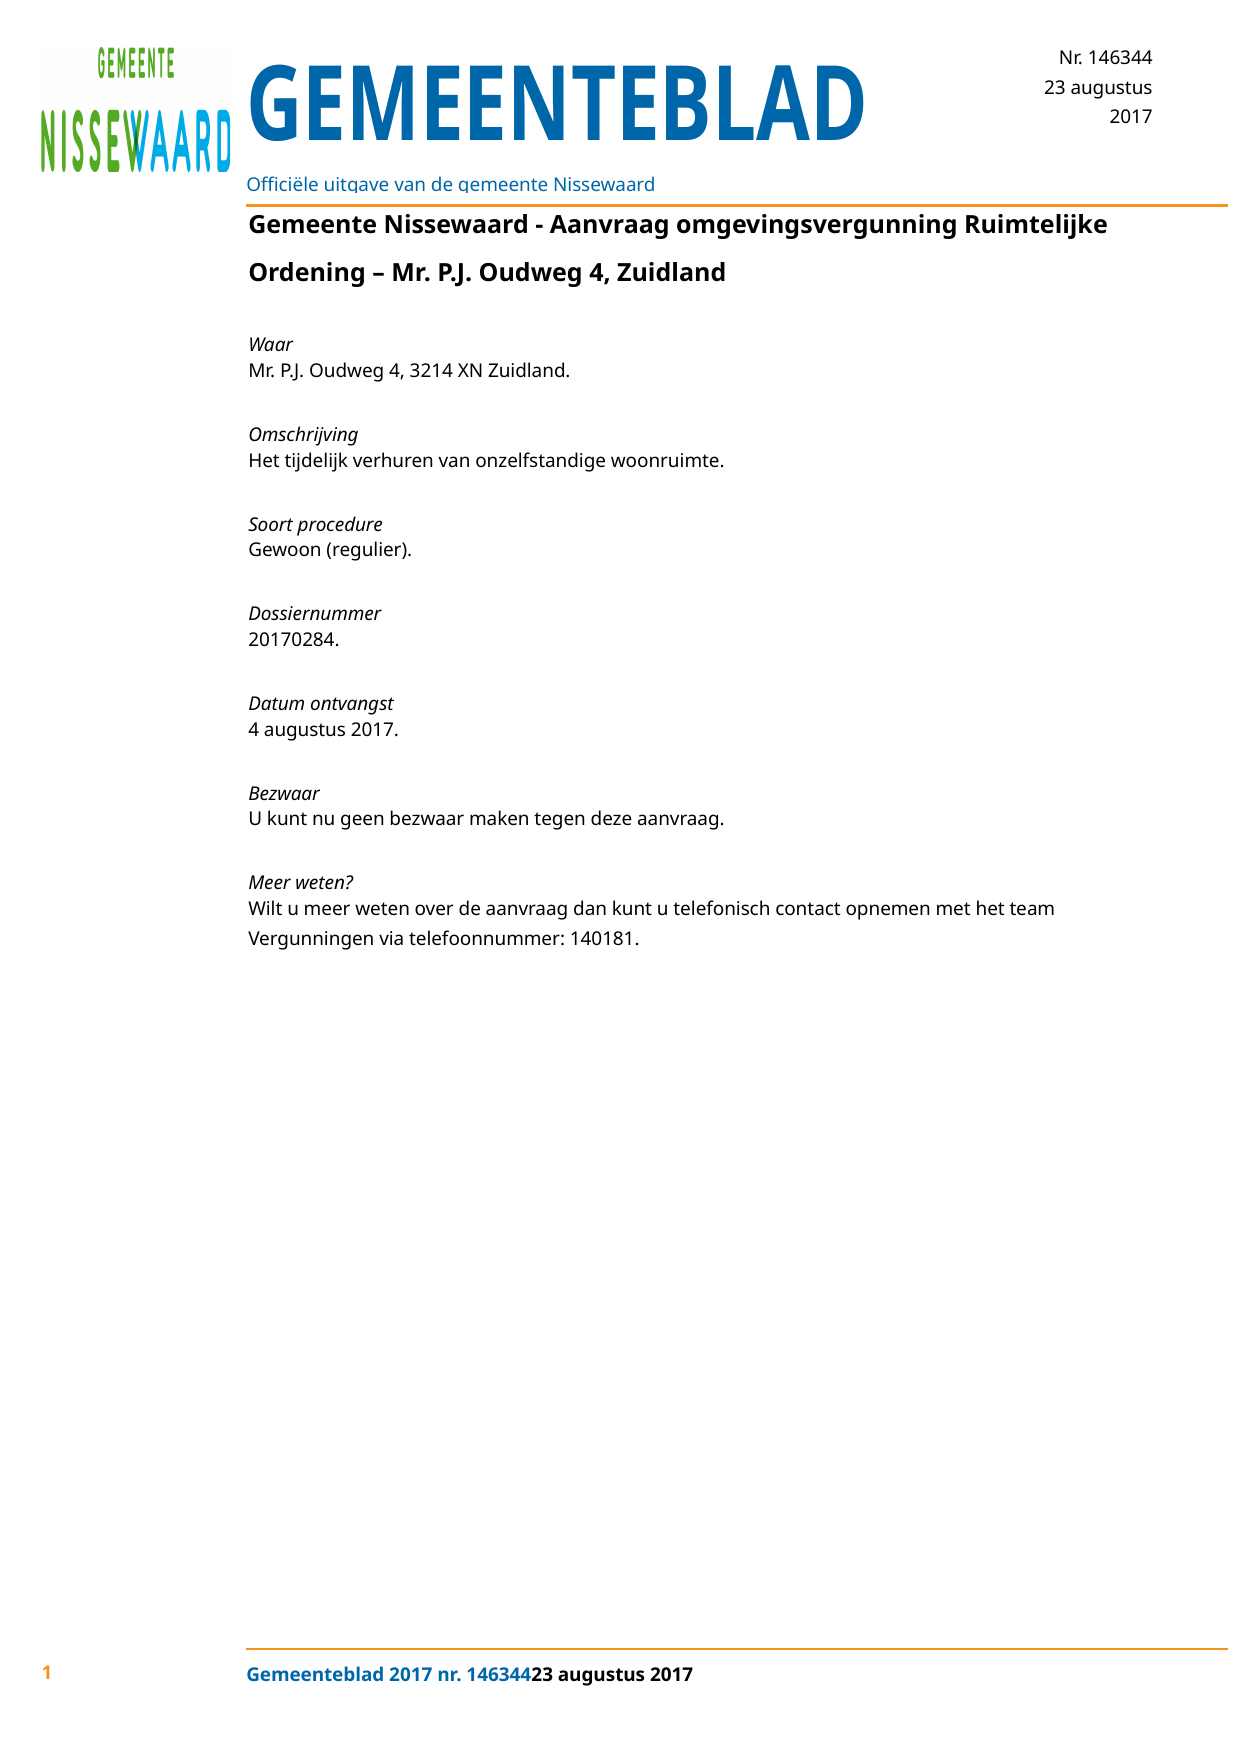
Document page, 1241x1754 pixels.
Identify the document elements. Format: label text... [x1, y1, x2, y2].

text Waar [248, 331, 1152, 357]
text Gewoon (regulier). [248, 537, 1152, 562]
picture [41, 47, 231, 172]
picture [176, 157, 187, 172]
text Dossiernummer [248, 601, 1152, 626]
text Gemeente Nissewaard - Aanvraag omgevingsvergunning Ruimtelijke Ordening – Mr. P.J. Oudweg 4, Zuidland [248, 207, 1152, 288]
text Bezwaar [248, 780, 1152, 806]
text Mr. P.J. Oudweg 4, 3214 XN Zuidland. [248, 357, 1152, 383]
text Het tijdelijk verhuren van onzelfstandige woonruimte. [248, 447, 1152, 473]
text 20170284. [248, 626, 1152, 652]
text Datum ontvangst [248, 690, 1152, 716]
text Omschrijving [248, 421, 1152, 447]
text Meer weten? [248, 869, 1152, 895]
picture [200, 151, 206, 172]
text Soort procedure [248, 511, 1152, 537]
text Wilt u meer weten over de aanvraag dan kunt u telefonisch contact opnemen met het team Vergunningen via telefoonnummer: 140181. [248, 895, 1152, 951]
picture [222, 122, 227, 160]
picture [154, 157, 165, 172]
text U kunt nu geen bezwaar maken tegen deze aanvraag. [248, 806, 1152, 831]
picture [201, 122, 206, 138]
text 4 augustus 2017. [248, 716, 1152, 742]
